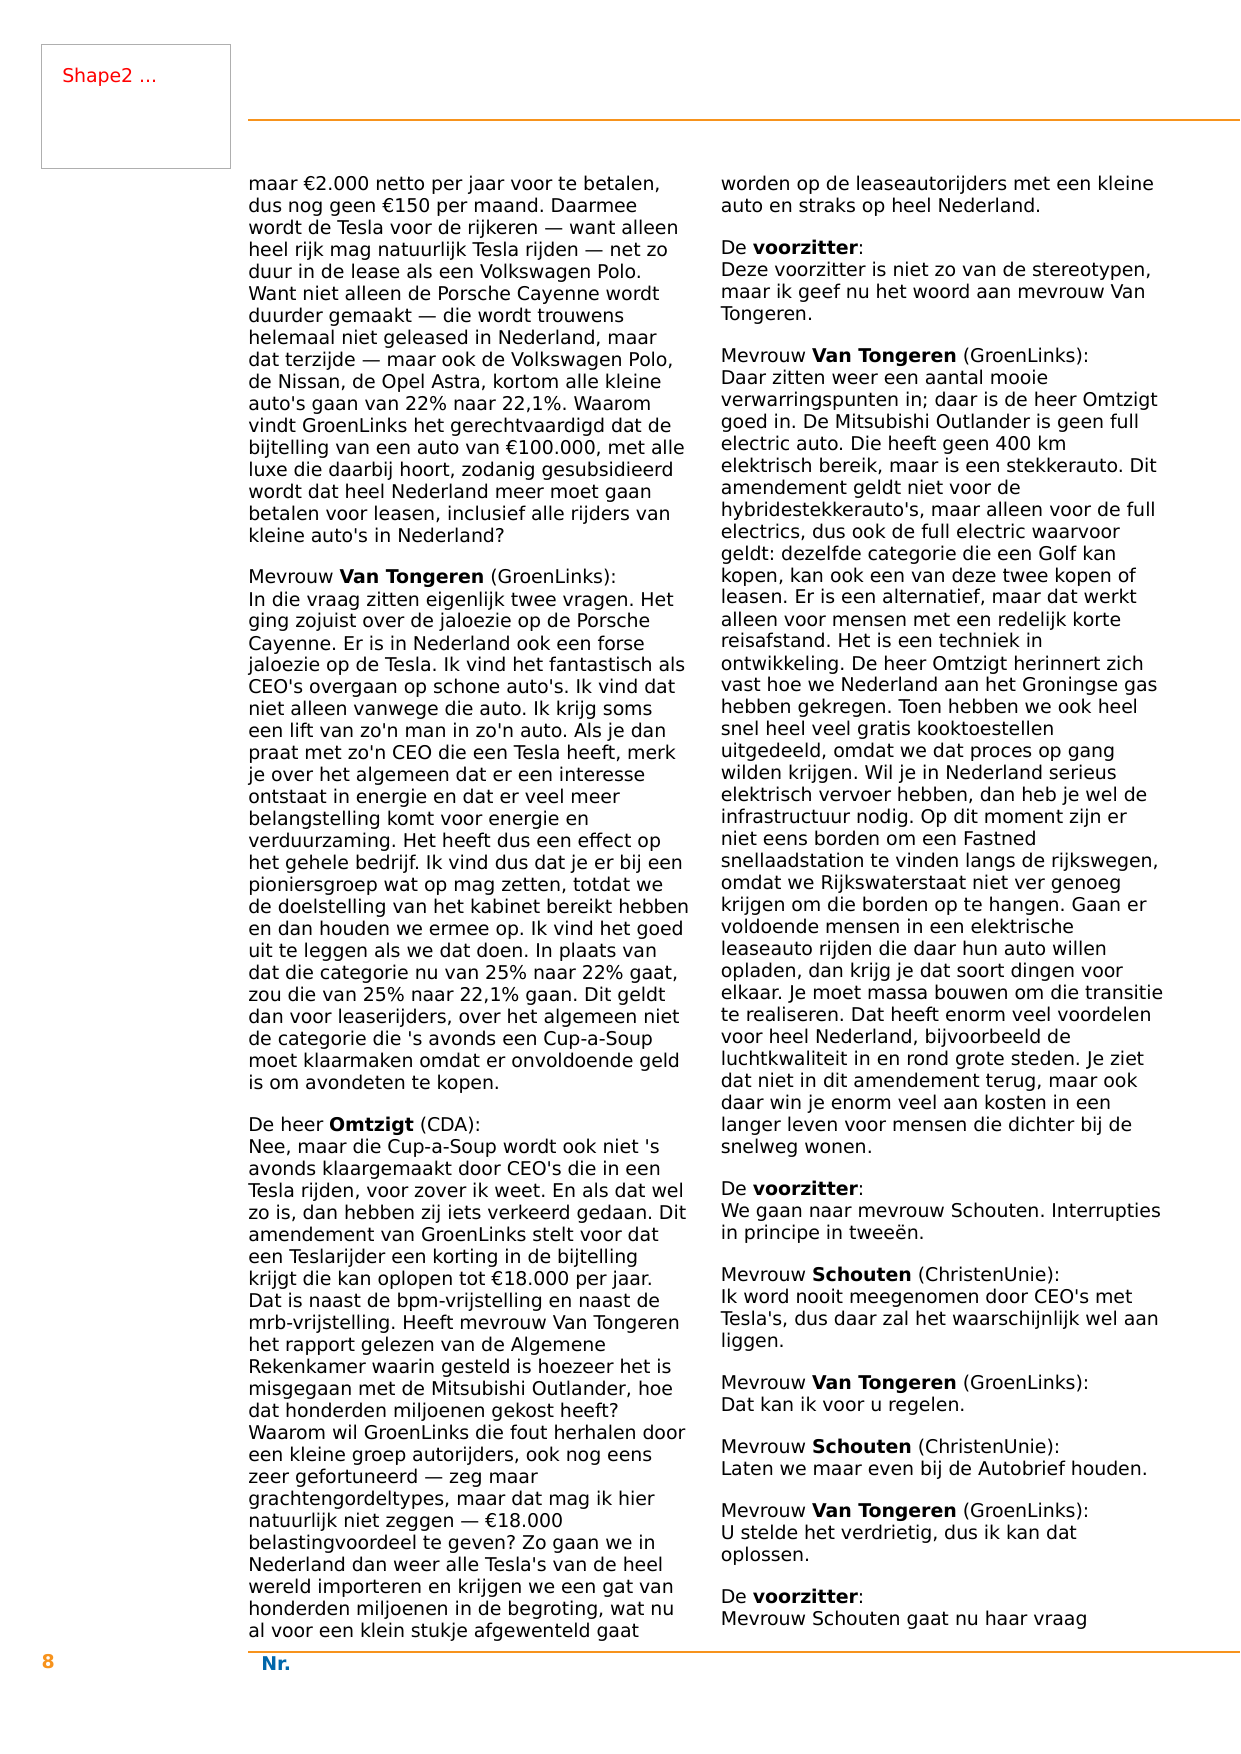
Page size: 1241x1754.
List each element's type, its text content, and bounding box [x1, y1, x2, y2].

text Ik word nooit meegenomen door CEO's met Tesla's, dus daar zal het waarschijnlijk wel aan liggen. [721, 1286, 1163, 1352]
text Mevrouw Van Tongeren (GroenLinks): [721, 345, 1163, 367]
text Laten we maar even bij de Autobrief houden. [721, 1458, 1163, 1480]
text Deze voorzitter is niet zo van de stereotypen, maar ik geef nu het woord aan mevrouw Van Tongeren. [721, 259, 1163, 325]
text Mevrouw Van Tongeren (GroenLinks): [248, 566, 691, 588]
text Mevrouw Van Tongeren (GroenLinks): [721, 1500, 1163, 1522]
text De voorzitter: [721, 237, 1163, 259]
text De voorzitter: [721, 1178, 1163, 1200]
text maar €2.000 netto per jaar voor te betalen, dus nog geen €150 per maand. Daarmee wordt de Tesla voor de rijkeren — want alleen heel rijk mag natuurlijk Tesla rijden — net zo duur in de lease als een Volkswagen Polo. Want niet alleen de Porsche Cayenne wordt duurder gemaakt — die wordt trouwens helemaal niet geleased in Nederland, maar dat terzijde — maar ook de Volkswagen Polo, de Nissan, de Opel Astra, kortom alle kleine auto's gaan van 22% naar 22,1%. Waarom vindt GroenLinks het gerechtvaardigd dat de bijtelling van een auto van €100.000, met alle luxe die daarbij hoort, zodanig gesubsidieerd wordt dat heel Nederland meer moet gaan betalen voor leasen, inclusief alle rijders van kleine auto's in Nederland? [248, 173, 691, 546]
text Nee, maar die Cup-a-Soup wordt ook niet 's avonds klaargemaakt door CEO's die in een Tesla rijden, voor zover ik weet. En als dat wel zo is, dan hebben zij iets verkeerd gedaan. Dit amendement van GroenLinks stelt voor dat een Teslarijder een korting in de bijtelling krijgt die kan oplopen tot €18.000 per jaar. Dat is naast de bpm-vrijstelling en naast de mrb-vrijstelling. Heeft mevrouw Van Tongeren het rapport gelezen van de Algemene Rekenkamer waarin gesteld is hoezeer het is misgegaan met de Mitsubishi Outlander, hoe dat honderden miljoenen gekost heeft? Waarom wil GroenLinks die fout herhalen door een kleine groep autorijders, ook nog eens zeer gefortuneerd — zeg maar grachtengordeltypes, maar dat mag ik hier natuurlijk niet zeggen — €18.000 belastingvoordeel te geven? Zo gaan we in Nederland dan weer alle Tesla's van de heel wereld importeren en krijgen we een gat van honderden miljoenen in de begroting, wat nu al voor een klein stukje afgewenteld gaat [248, 1136, 691, 1641]
text worden op de leaseautorijders met een kleine auto en straks op heel Nederland. [721, 173, 1163, 217]
text De voorzitter: [721, 1586, 1163, 1608]
text Mevrouw Schouten (ChristenUnie): [721, 1264, 1163, 1286]
text Mevrouw Schouten gaat nu haar vraag [721, 1608, 1163, 1629]
text Mevrouw Van Tongeren (GroenLinks): [721, 1372, 1163, 1394]
text In die vraag zitten eigenlijk twee vragen. Het ging zojuist over de jaloezie op de Porsche Cayenne. Er is in Nederland ook een forse jaloezie op de Tesla. Ik vind het fantastisch als CEO's overgaan op schone auto's. Ik vind dat niet alleen vanwege die auto. Ik krijg soms een lift van zo'n man in zo'n auto. Als je dan praat met zo'n CEO die een Tesla heeft, merk je over het algemeen dat er een interesse ontstaat in energie en dat er veel meer belangstelling komt voor energie en verduurzaming. Het heeft dus een effect op het gehele bedrijf. Ik vind dus dat je er bij een pioniersgroep wat op mag zetten, totdat we de doelstelling van het kabinet bereikt hebben en dan houden we ermee op. Ik vind het goed uit te leggen als we dat doen. In plaats van dat die categorie nu van 25% naar 22% gaat, zou die van 25% naar 22,1% gaan. Dit geldt dan voor leaserijders, over het algemeen niet de categorie die 's avonds een Cup-a-Soup moet klaarmaken omdat er onvoldoende geld is om avondeten te kopen. [248, 588, 691, 1094]
text Dat kan ik voor u regelen. [721, 1394, 1163, 1416]
text Mevrouw Schouten (ChristenUnie): [721, 1436, 1163, 1458]
text We gaan naar mevrouw Schouten. Interrupties in principe in tweeën. [721, 1200, 1163, 1244]
text Daar zitten weer een aantal mooie verwarringspunten in; daar is de heer Omtzigt goed in. De Mitsubishi Outlander is geen full electric auto. Die heeft geen 400 km elektrisch bereik, maar is een stekkerauto. Dit amendement geldt niet voor de hybridestekkerauto's, maar alleen voor de full electrics, dus ook de full electric waarvoor geldt: dezelfde categorie die een Golf kan kopen, kan ook een van deze twee kopen of leasen. Er is een alternatief, maar dat werkt alleen voor mensen met een redelijk korte reisafstand. Het is een techniek in ontwikkeling. De heer Omtzigt herinnert zich vast hoe we Nederland aan het Groningse gas hebben gekregen. Toen hebben we ook heel snel heel veel gratis kooktoestellen uitgedeeld, omdat we dat proces op gang wilden krijgen. Wil je in Nederland serieus elektrisch vervoer hebben, dan heb je wel de infrastructuur nodig. Op dit moment zijn er niet eens borden om een Fastned snellaadstation te vinden langs de rijkswegen, omdat we Rijkswaterstaat niet ver genoeg krijgen om die borden op te hangen. Gaan er voldoende mensen in een elektrische leaseauto rijden die daar hun auto willen opladen, dan krijg je dat soort dingen voor elkaar. Je moet massa bouwen om die transitie te realiseren. Dat heeft enorm veel voordelen voor heel Nederland, bijvoorbeeld de luchtkwaliteit in en rond grote steden. Je ziet dat niet in dit amendement terug, maar ook daar win je enorm veel aan kosten in een langer leven voor mensen die dichter bij de snelweg wonen. [721, 367, 1163, 1158]
text U stelde het verdrietig, dus ik kan dat oplossen. [721, 1522, 1163, 1566]
text De heer Omtzigt (CDA): [248, 1114, 691, 1136]
